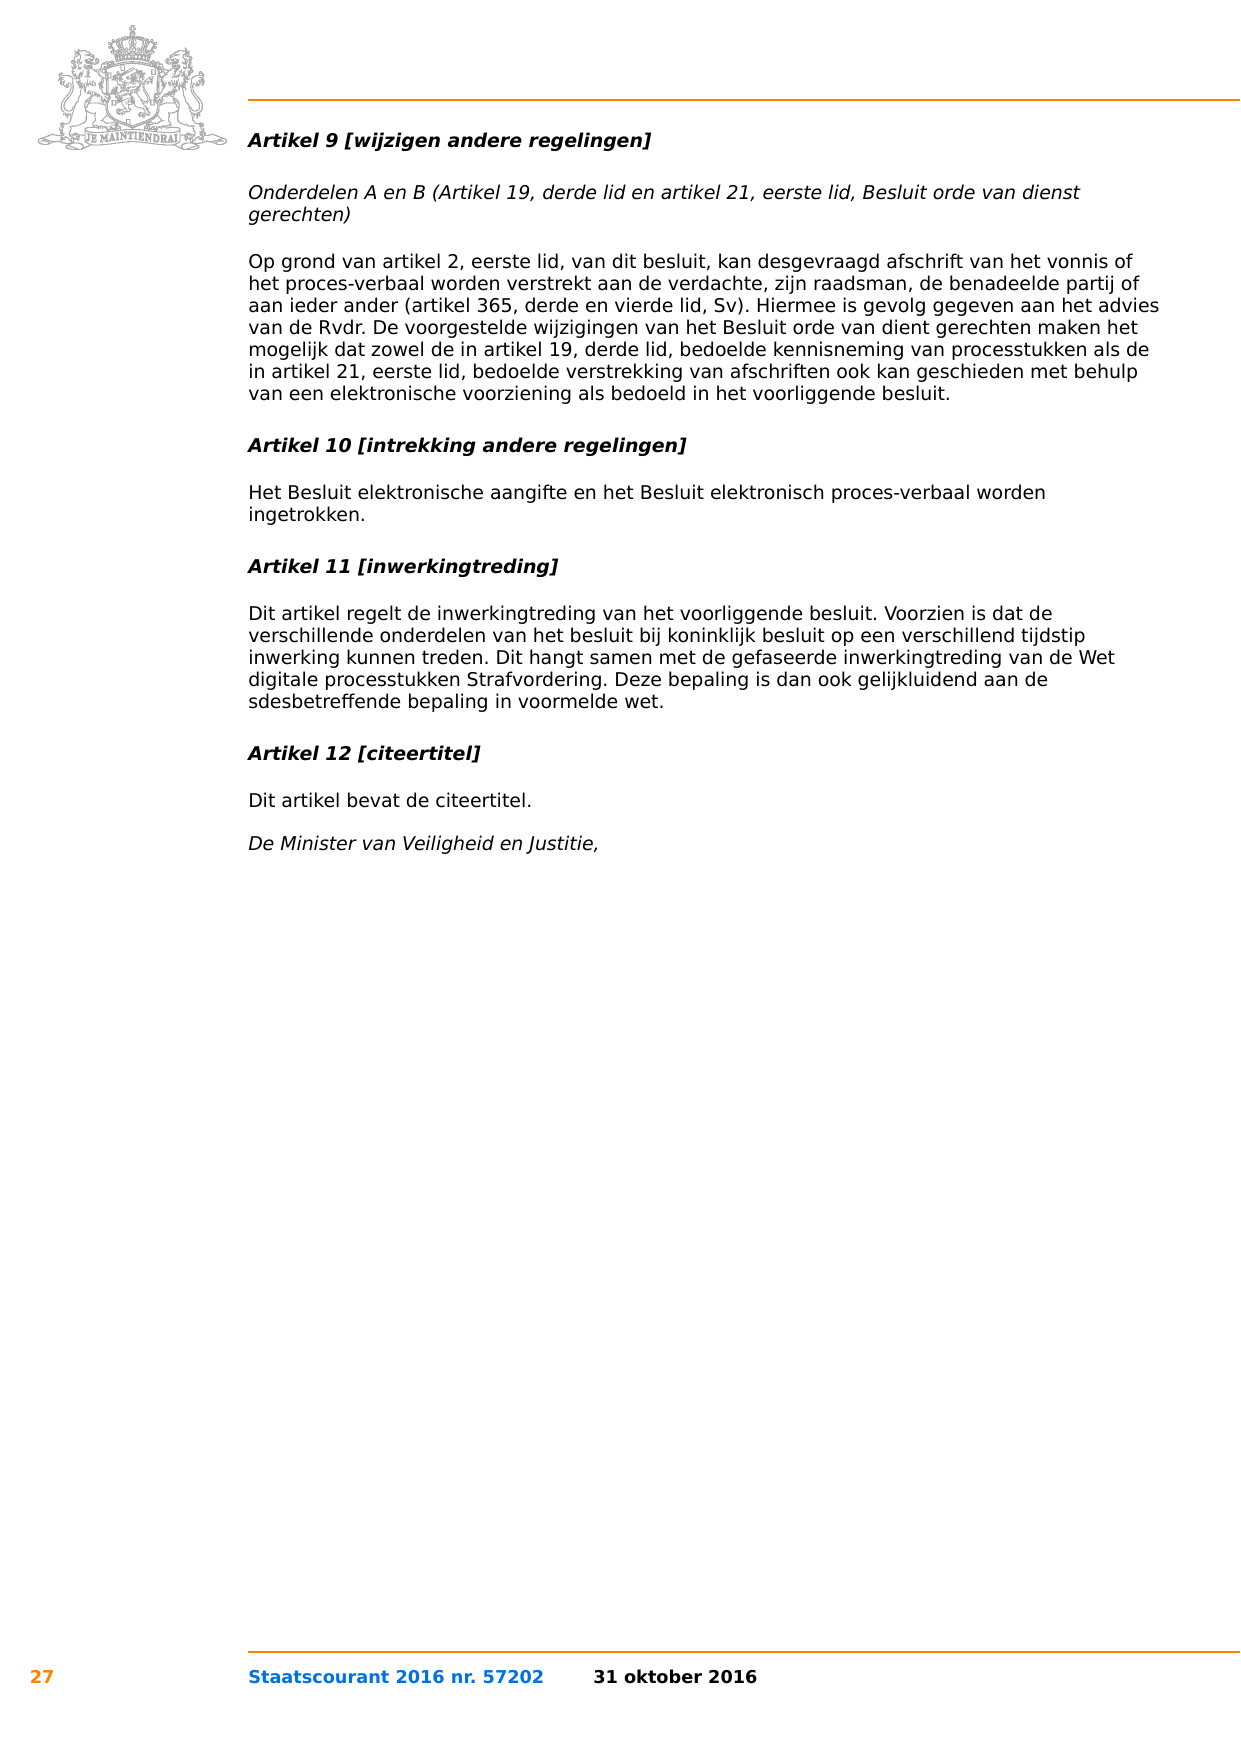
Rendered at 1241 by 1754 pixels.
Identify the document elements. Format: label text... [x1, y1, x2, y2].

text Dit artikel bevat de citeertitel. [248, 789, 1163, 811]
text De Minister van Veiligheid en Justitie, [248, 833, 1163, 855]
subtitle Artikel 10 [intrekking andere regelingen] [248, 435, 1163, 457]
text Dit artikel regelt de inwerkingtreding van het voorliggende besluit. Voorzien is dat de verschillende onderdelen van het besluit bij koninklijk besluit op een verschillend tijdstip inwerking kunnen treden. Dit hangt samen met de gefaseerde inwerkingtreding van de Wet digitale processtukken Strafvordering. Deze bepaling is dan ook gelijkluidend aan de sdesbetreffende bepaling in voormelde wet. [248, 603, 1163, 712]
subtitle Onderdelen A en B (Artikel 19, derde lid en artikel 21, eerste lid, Besluit orde van dienst gerechten) [248, 182, 1163, 226]
picture [38, 25, 227, 150]
subtitle Artikel 11 [inwerkingtreding] [248, 556, 1163, 578]
subtitle Artikel 12 [citeertitel] [248, 742, 1163, 764]
text Het Besluit elektronische aangifte en het Besluit elektronisch proces-verbaal worden ingetrokken. [248, 482, 1163, 526]
text Op grond van artikel 2, eerste lid, van dit besluit, kan desgevraagd afschrift van het vonnis of het proces-verbaal worden verstrekt aan de verdachte, zijn raadsman, de benadeelde partij of aan ieder ander (artikel 365, derde en vierde lid, Sv). Hiermee is gevolg gegeven aan het advies van de Rvdr. De voorgestelde wijzigingen van het Besluit orde van dient gerechten maken het mogelijk dat zowel de in artikel 19, derde lid, bedoelde kennisneming van processtukken als de in artikel 21, eerste lid, bedoelde verstrekking van afschriften ook kan geschieden met behulp van een elektronische voorziening als bedoeld in het voorliggende besluit. [248, 251, 1163, 405]
subtitle Artikel 9 [wijzigen andere regelingen] [248, 130, 1163, 152]
